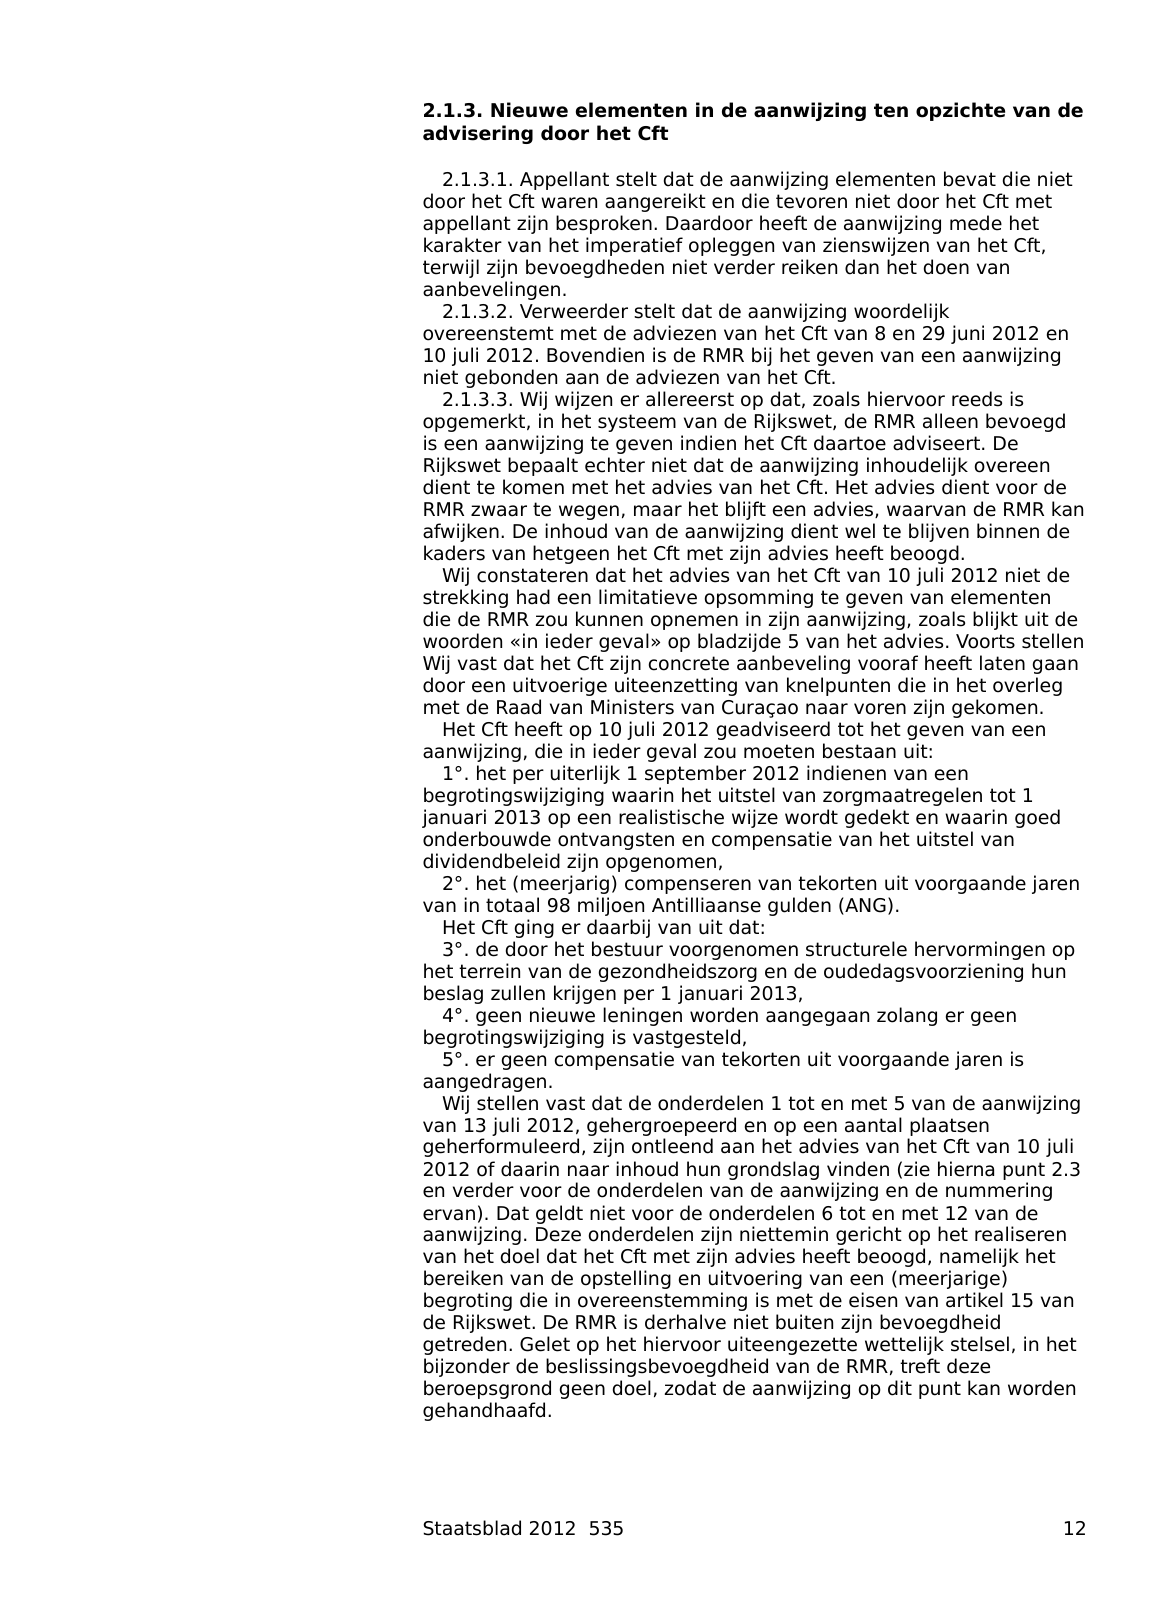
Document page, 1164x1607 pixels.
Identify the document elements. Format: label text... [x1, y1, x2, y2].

text 2.1.3.1. Appellant stelt dat de aanwijzing elementen bevat die niet door het Cft waren aangereikt en die tevoren niet door het Cft met appellant zijn besproken. Daardoor heeft de aanwijzing mede het karakter van het imperatief opleggen van zienswijzen van het Cft, terwijl zijn bevoegdheden niet verder reiken dan het doen van aanbevelingen. [422, 169, 1087, 301]
text Het Cft heeft op 10 juli 2012 geadviseerd tot het geven van een aanwijzing, die in ieder geval zou moeten bestaan uit: [422, 719, 1087, 763]
text 2°. het (meerjarig) compenseren van tekorten uit voorgaande jaren van in totaal 98 miljoen Antilliaanse gulden (ANG). [422, 873, 1087, 917]
text Het Cft ging er daarbij van uit dat: [422, 917, 1087, 939]
subtitle 2.1.3. Nieuwe elementen in de aanwijzing ten opzichte van de advisering door het Cft [422, 100, 1087, 144]
text 2.1.3.2. Verweerder stelt dat de aanwijzing woordelijk overeenstemt met de adviezen van het Cft van 8 en 29 juni 2012 en 10 juli 2012. Bovendien is de RMR bij het geven van een aanwijzing niet gebonden aan de adviezen van het Cft. [422, 301, 1087, 389]
text 3°. de door het bestuur voorgenomen structurele hervormingen op het terrein van de gezondheidszorg en de oudedagsvoorziening hun beslag zullen krijgen per 1 januari 2013, [422, 939, 1087, 1004]
text 2.1.3.3. Wij wijzen er allereerst op dat, zoals hiervoor reeds is opgemerkt, in het systeem van de Rijkswet, de RMR alleen bevoegd is een aanwijzing te geven indien het Cft daartoe adviseert. De Rijkswet bepaalt echter niet dat de aanwijzing inhoudelijk overeen dient te komen met het advies van het Cft. Het advies dient voor de RMR zwaar te wegen, maar het blijft een advies, waarvan de RMR kan afwijken. De inhoud van de aanwijzing dient wel te blijven binnen de kaders van hetgeen het Cft met zijn advies heeft beoogd. [422, 389, 1087, 565]
text 1°. het per uiterlijk 1 september 2012 indienen van een begrotingswijziging waarin het uitstel van zorgmaatregelen tot 1 januari 2013 op een realistische wijze wordt gedekt en waarin goed onderbouwde ontvangsten en compensatie van het uitstel van dividendbeleid zijn opgenomen, [422, 763, 1087, 873]
text Wij stellen vast dat de onderdelen 1 tot en met 5 van de aanwijzing van 13 juli 2012, gehergroepeerd en op een aantal plaatsen geherformuleerd, zijn ontleend aan het advies van het Cft van 10 juli 2012 of daarin naar inhoud hun grondslag vinden (zie hierna punt 2.3 en verder voor de onderdelen van de aanwijzing en de nummering ervan). Dat geldt niet voor de onderdelen 6 tot en met 12 van de aanwijzing. Deze onderdelen zijn niettemin gericht op het realiseren van het doel dat het Cft met zijn advies heeft beoogd, namelijk het bereiken van de opstelling en uitvoering van een (meerjarige) begroting die in overeenstemming is met de eisen van artikel 15 van de Rijkswet. De RMR is derhalve niet buiten zijn bevoegdheid getreden. Gelet op het hiervoor uiteengezette wettelijk stelsel, in het bijzonder de beslissingsbevoegdheid van de RMR, treft deze beroepsgrond geen doel, zodat de aanwijzing op dit punt kan worden gehandhaafd. [422, 1092, 1087, 1422]
text 4°. geen nieuwe leningen worden aangegaan zolang er geen begrotingswijziging is vastgesteld, [422, 1004, 1087, 1048]
text Wij constateren dat het advies van het Cft van 10 juli 2012 niet de strekking had een limitatieve opsomming te geven van elementen die de RMR zou kunnen opnemen in zijn aanwijzing, zoals blijkt uit de woorden «in ieder geval» op bladzijde 5 van het advies. Voorts stellen Wij vast dat het Cft zijn concrete aanbeveling vooraf heeft laten gaan door een uitvoerige uiteenzetting van knelpunten die in het overleg met de Raad van Ministers van Curaçao naar voren zijn gekomen. [422, 565, 1087, 719]
text 5°. er geen compensatie van tekorten uit voorgaande jaren is aangedragen. [422, 1048, 1087, 1092]
